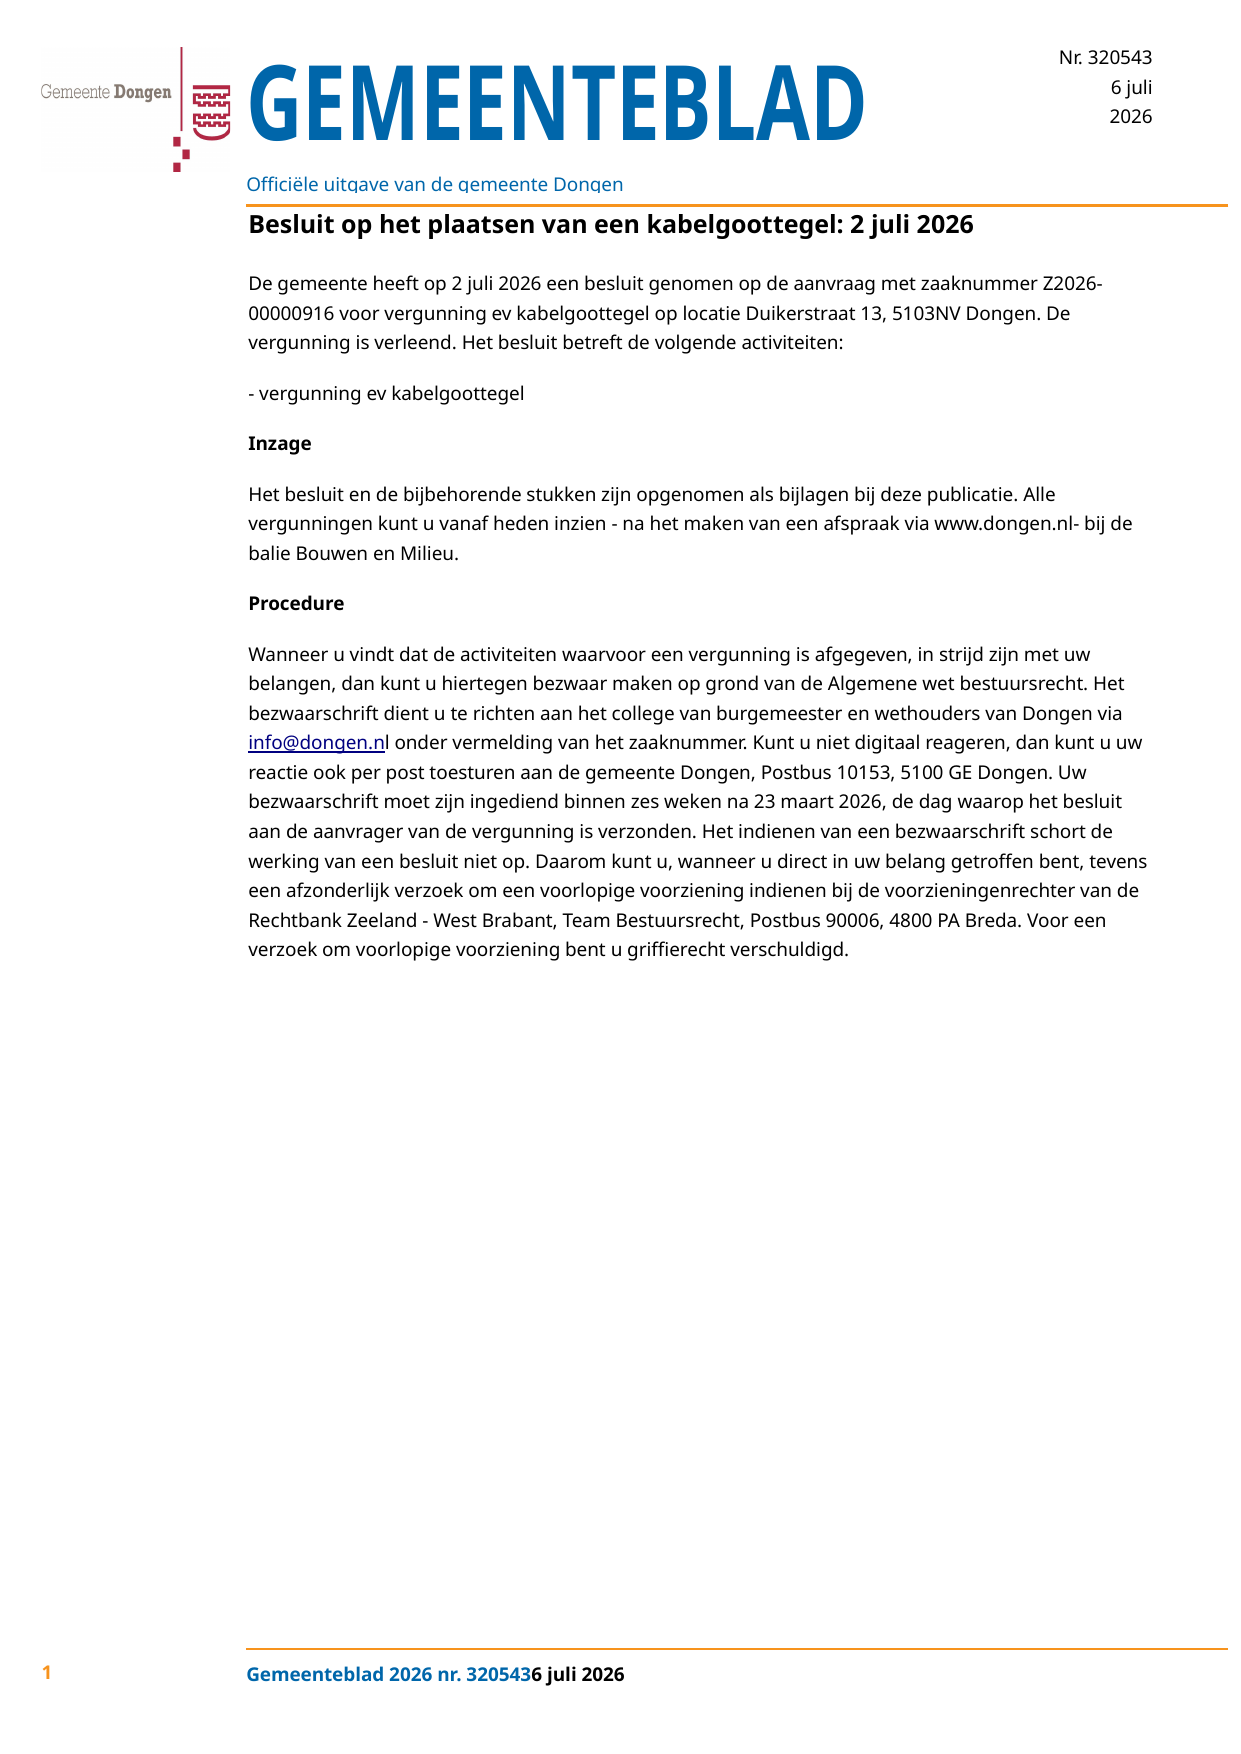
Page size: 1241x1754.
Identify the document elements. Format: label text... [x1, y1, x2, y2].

text Wanneer u vindt dat de activiteiten waarvoor een vergunning is afgegeven, in strijd zijn met uw belangen, dan kunt u hiertegen bezwaar maken op grond van de Algemene wet bestuursrecht. Het bezwaarschrift dient u te richten aan het college van burgemeester en wethouders van Dongen via info@dongen.nl onder vermelding van het zaaknummer. Kunt u niet digitaal reageren, dan kunt u uw reactie ook per post toesturen aan de gemeente Dongen, Postbus 10153, 5100 GE Dongen. Uw bezwaarschrift moet zijn ingediend binnen zes weken na 23 maart 2026, de dag waarop het besluit aan de aanvrager van de vergunning is verzonden. Het indienen van een bezwaarschrift schort de werking van een besluit niet op. Daarom kunt u, wanneer u direct in uw belang getroffen bent, tevens een afzonderlijk verzoek om een voorlopige voorziening indienen bij de voorzieningenrechter van de Rechtbank Zeeland - West Brabant, Team Bestuursrecht, Postbus 90006, 4800 PA Breda. Voor een verzoek om voorlopige voorziening bent u griffierecht verschuldigd. [248, 641, 1152, 962]
text De gemeente heeft op 2 juli 2026 een besluit genomen op de aanvraag met zaaknummer Z2026-00000916 voor vergunning ev kabelgoottegel op locatie Duikerstraat 13, 5103NV Dongen. De vergunning is verleend. Het besluit betreft de volgende activiteiten: [248, 270, 1152, 355]
text Inzage [248, 430, 1152, 456]
text Besluit op het plaatsen van een kabelgoottegel: 2 juli 2026 [248, 207, 1152, 241]
text Procedure [248, 590, 1152, 616]
text - vergunning ev kabelgoottegel [248, 380, 1152, 406]
text Het besluit en de bijbehorende stukken zijn opgenomen als bijlagen bij deze publicatie. Alle vergunningen kunt u vanaf heden inzien - na het maken van een afspraak via www.dongen.nl- bij de balie Bouwen en Milieu. [248, 481, 1152, 566]
picture [41, 47, 231, 172]
